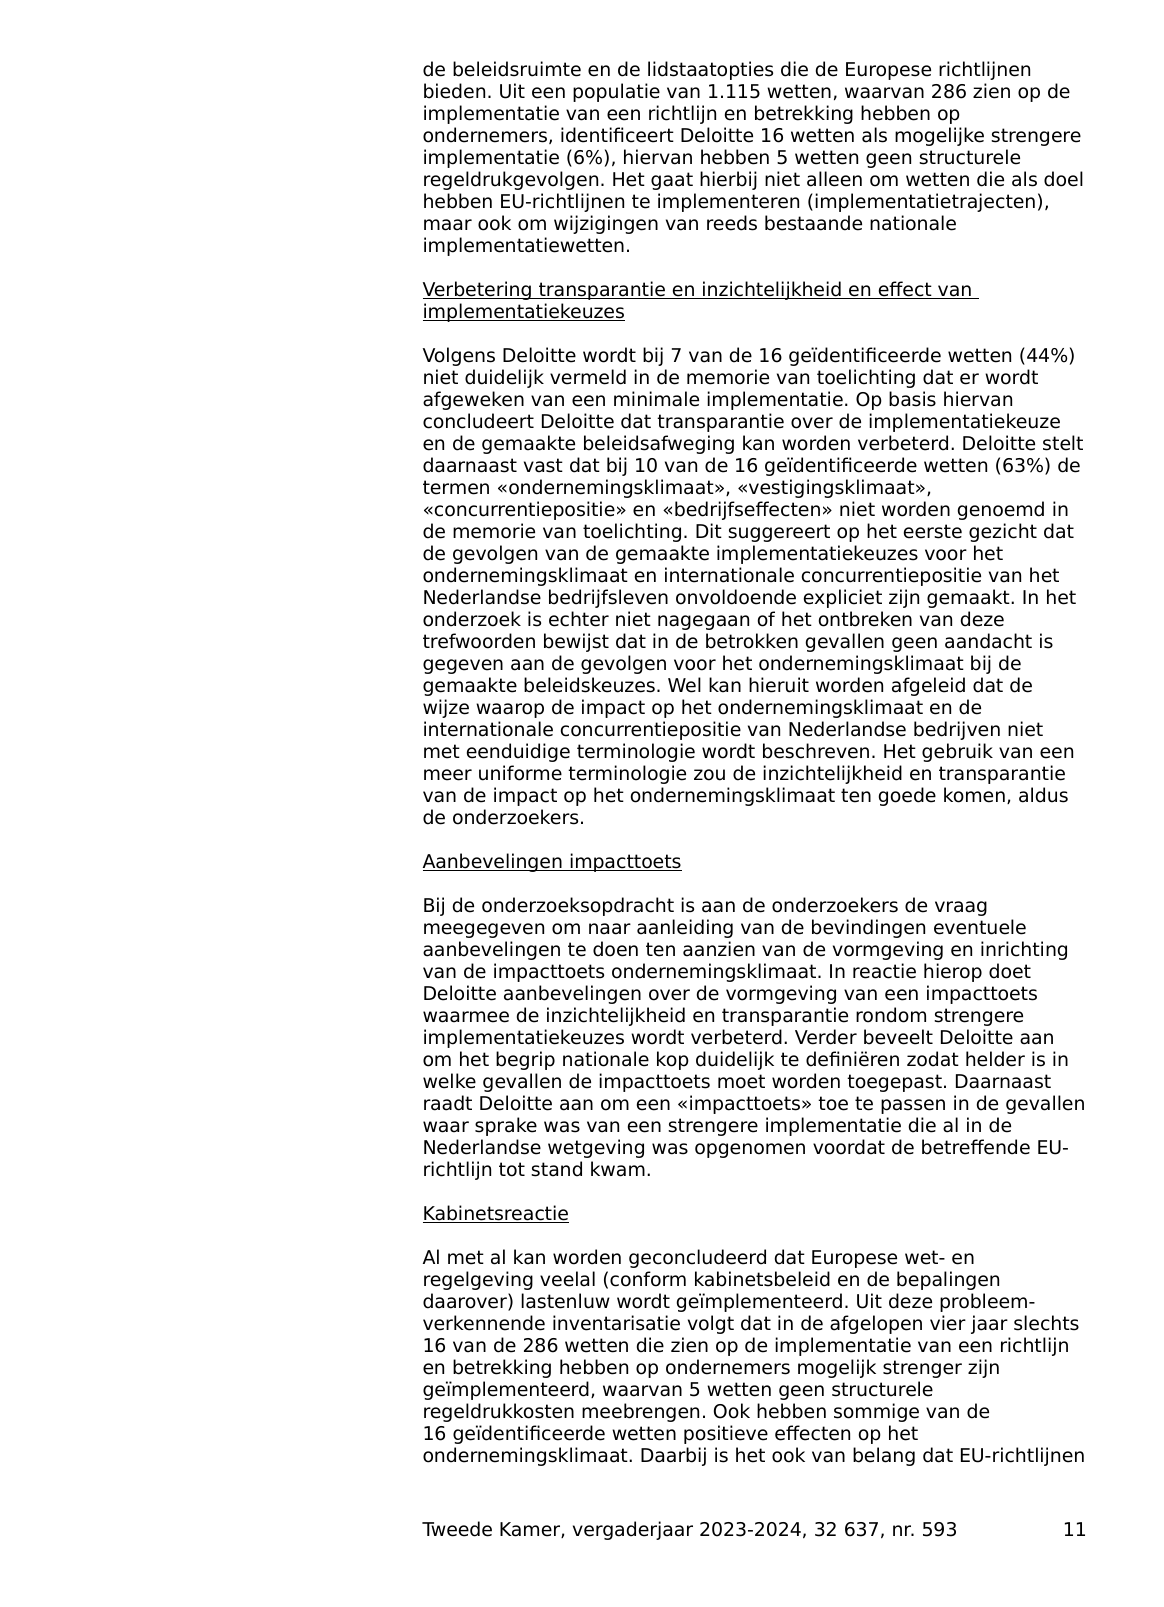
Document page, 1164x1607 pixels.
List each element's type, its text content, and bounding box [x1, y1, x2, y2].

text de beleidsruimte en de lidstaatopties die de Europese richtlijnen bieden. Uit een populatie van 1.115 wetten, waarvan 286 zien op de implementatie van een richtlijn en betrekking hebben op ondernemers, identificeert Deloitte 16 wetten als mogelijke strengere implementatie (6%), hiervan hebben 5 wetten geen structurele regeldrukgevolgen. Het gaat hierbij niet alleen om wetten die als doel hebben EU-richtlijnen te implementeren (implementatietrajecten), maar ook om wijzigingen van reeds bestaande nationale implementatiewetten. [422, 59, 1087, 257]
subtitle Kabinetsreactie [422, 1203, 1087, 1225]
subtitle Aanbevelingen impacttoets [422, 851, 1087, 873]
text Bij de onderzoeksopdracht is aan de onderzoekers de vraag meegegeven om naar aanleiding van de bevindingen eventuele aanbevelingen te doen ten aanzien van de vormgeving en inrichting van de impacttoets ondernemingsklimaat. In reactie hierop doet Deloitte aanbevelingen over de vormgeving van een impacttoets waarmee de inzichtelijkheid en transparantie rondom strengere implementatiekeuzes wordt verbeterd. Verder beveelt Deloitte aan om het begrip nationale kop duidelijk te definiëren zodat helder is in welke gevallen de impacttoets moet worden toegepast. Daarnaast raadt Deloitte aan om een «impacttoets» toe te passen in de gevallen waar sprake was van een strengere implementatie die al in de Nederlandse wetgeving was opgenomen voordat de betreffende EU-richtlijn tot stand kwam. [422, 895, 1087, 1181]
text Al met al kan worden geconcludeerd dat Europese wet- en regelgeving veelal (conform kabinetsbeleid en de bepalingen daarover) lastenluw wordt geïmplementeerd. Uit deze probleem-verkennende inventarisatie volgt dat in de afgelopen vier jaar slechts 16 van de 286 wetten die zien op de implementatie van een richtlijn en betrekking hebben op ondernemers mogelijk strenger zijn geïmplementeerd, waarvan 5 wetten geen structurele regeldrukkosten meebrengen. Ook hebben sommige van de 16 geïdentificeerde wetten positieve effecten op het ondernemingsklimaat. Daarbij is het ook van belang dat EU-richtlijnen [422, 1247, 1087, 1467]
text Volgens Deloitte wordt bij 7 van de 16 geïdentificeerde wetten (44%) niet duidelijk vermeld in de memorie van toelichting dat er wordt afgeweken van een minimale implementatie. Op basis hiervan concludeert Deloitte dat transparantie over de implementatiekeuze en de gemaakte beleidsafweging kan worden verbeterd. Deloitte stelt daarnaast vast dat bij 10 van de 16 geïdentificeerde wetten (63%) de termen «ondernemingsklimaat», «vestigingsklimaat», «concurrentiepositie» en «bedrijfseffecten» niet worden genoemd in de memorie van toelichting. Dit suggereert op het eerste gezicht dat de gevolgen van de gemaakte implementatiekeuzes voor het ondernemingsklimaat en internationale concurrentiepositie van het Nederlandse bedrijfsleven onvoldoende expliciet zijn gemaakt. In het onderzoek is echter niet nagegaan of het ontbreken van deze trefwoorden bewijst dat in de betrokken gevallen geen aandacht is gegeven aan de gevolgen voor het ondernemingsklimaat bij de gemaakte beleidskeuzes. Wel kan hieruit worden afgeleid dat de wijze waarop de impact op het ondernemingsklimaat en de internationale concurrentiepositie van Nederlandse bedrijven niet met eenduidige terminologie wordt beschreven. Het gebruik van een meer uniforme terminologie zou de inzichtelijkheid en transparantie van de impact op het ondernemingsklimaat ten goede komen, aldus de onderzoekers. [422, 345, 1087, 829]
subtitle Verbetering transparantie en inzichtelijkheid en effect van implementatiekeuzes [422, 279, 1087, 323]
